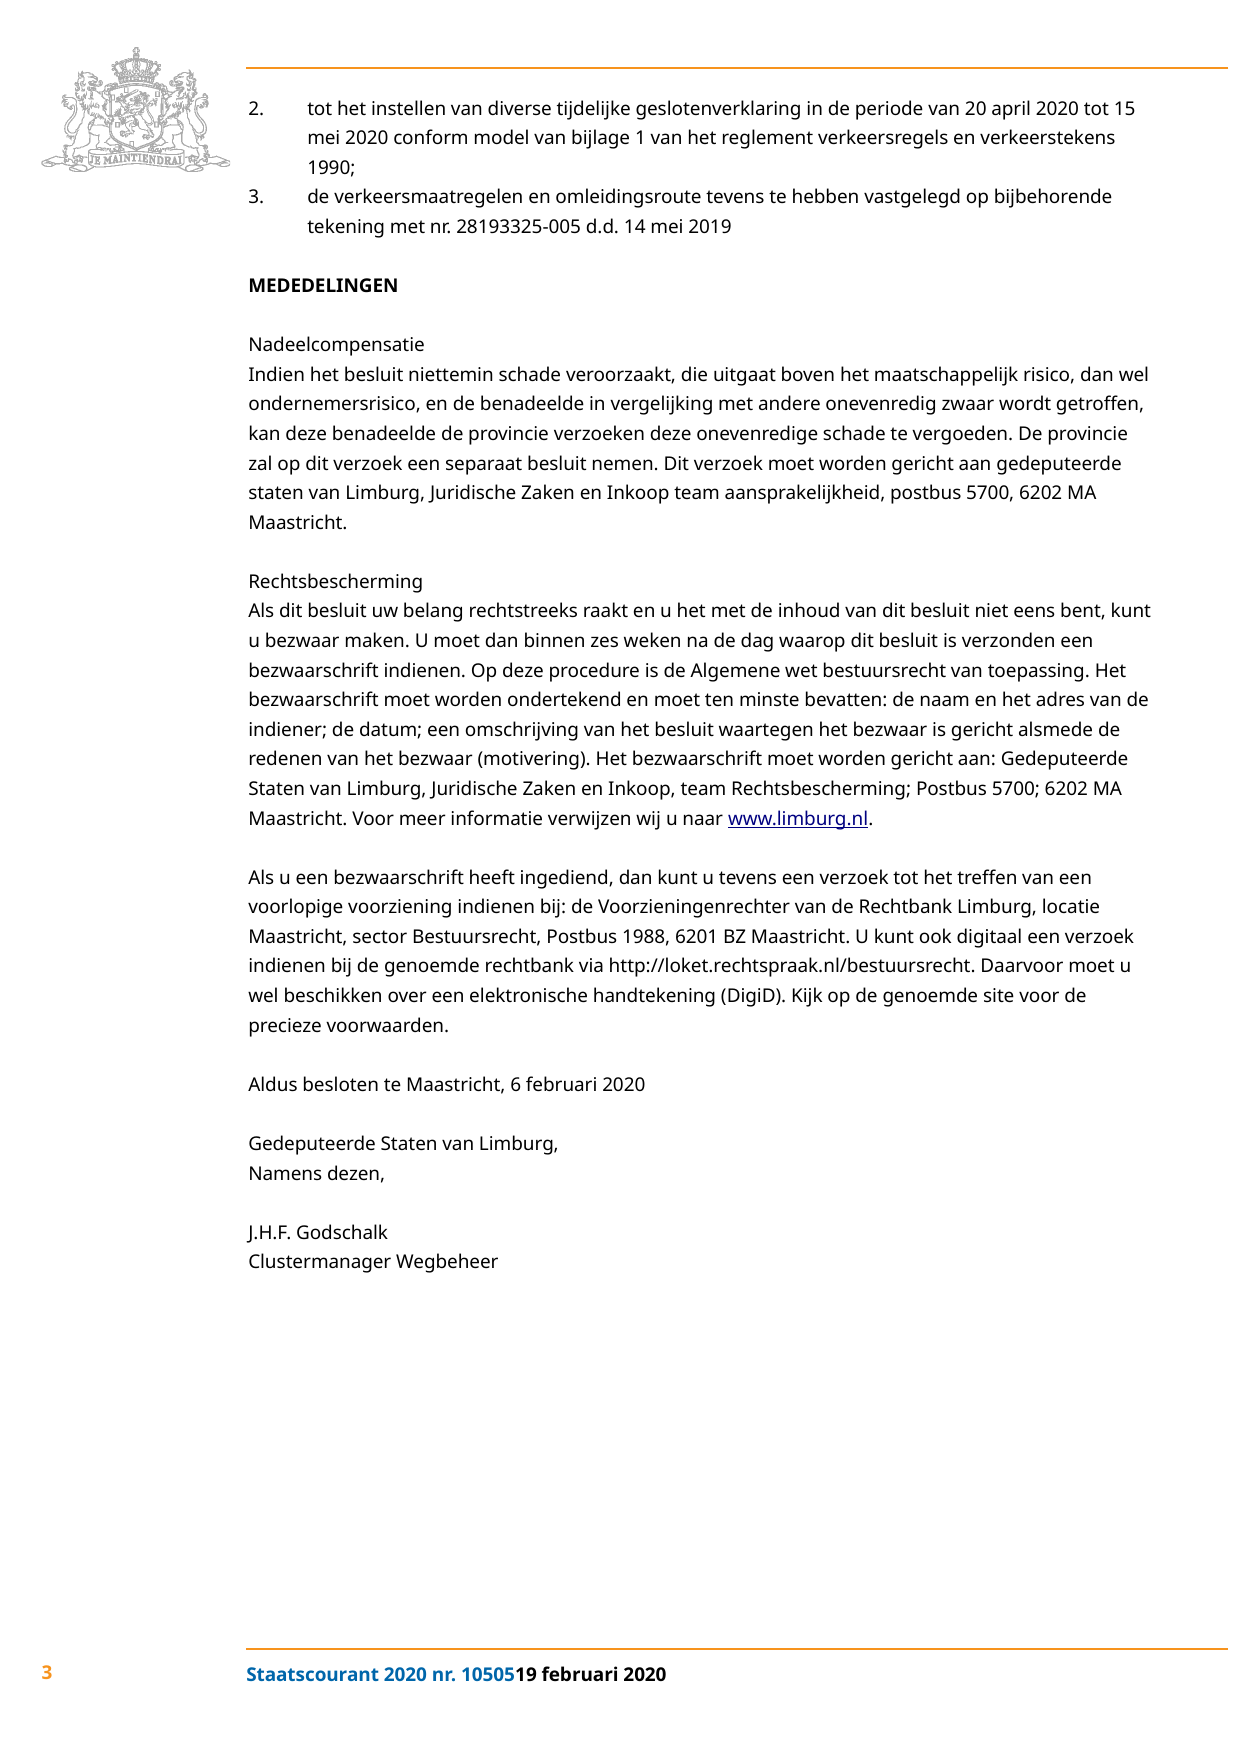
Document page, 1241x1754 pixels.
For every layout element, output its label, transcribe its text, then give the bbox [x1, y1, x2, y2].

text Rechtsbescherming [248, 568, 1152, 594]
text Als u een bezwaarschrift heeft ingediend, dan kunt u tevens een verzoek tot het treffen van een voorlopige voorziening indienen bij: de Voorzieningenrechter van de Rechtbank Limburg, locatie Maastricht, sector Bestuursrecht, Postbus 1988, 6201 BZ Maastricht. U kunt ook digitaal een verzoek indienen bij de genoemde rechtbank via http://loket.rechtspraak.nl/bestuursrecht. Daarvoor moet u wel beschikken over een elektronische handtekening (DigiD). Kijk op de genoemde site voor de precieze voorwaarden. [248, 864, 1152, 1038]
list de verkeersmaatregelen en omleidingsroute tevens te hebben vastgelegd op bijbehorende tekening met nr. 28193325-005 d.d. 14 mei 2019 [248, 183, 1152, 239]
text Aldus besloten te Maastricht, 6 februari 2020 [248, 1071, 1152, 1097]
text Indien het besluit niettemin schade veroorzaakt, die uitgaat boven het maatschappelijk risico, dan wel ondernemersrisico, en de benadeelde in vergelijking met andere onevenredig zwaar wordt getroffen, kan deze benadeelde de provincie verzoeken deze onevenredige schade te vergoeden. De provincie zal op dit verzoek een separaat besluit nemen. Dit verzoek moet worden gericht aan gedeputeerde staten van Limburg, Juridische Zaken en Inkoop team aansprakelijkheid, postbus 5700, 6202 MA Maastricht. [248, 361, 1152, 535]
text J.H.F. Godschalk [248, 1219, 1152, 1245]
list tot het instellen van diverse tijdelijke geslotenverklaring in de periode van 20 april 2020 tot 15 mei 2020 conform model van bijlage 1 van het reglement verkeersregels en verkeerstekens 1990; [248, 95, 1152, 180]
text Namens dezen, [248, 1160, 1152, 1186]
text Clustermanager Wegbeheer [248, 1248, 1152, 1274]
picture [41, 47, 231, 172]
text Nadeelcompensatie [248, 331, 1152, 357]
text Als dit besluit uw belang rechtstreeks raakt en u het met de inhoud van dit besluit niet eens bent, kunt u bezwaar maken. U moet dan binnen zes weken na de dag waarop dit besluit is verzonden een bezwaarschrift indienen. Op deze procedure is de Algemene wet bestuursrecht van toepassing. Het bezwaarschrift moet worden ondertekend en moet ten minste bevatten: de naam en het adres van de indiener; de datum; een omschrijving van het besluit waartegen het bezwaar is gericht alsmede de redenen van het bezwaar (motivering). Het bezwaarschrift moet worden gericht aan: Gedeputeerde Staten van Limburg, Juridische Zaken en Inkoop, team Rechtsbescherming; Postbus 5700; 6202 MA Maastricht. Voor meer informatie verwijzen wij u naar www.limburg.nl. [248, 598, 1152, 831]
text Gedeputeerde Staten van Limburg, [248, 1130, 1152, 1156]
text MEDEDELINGEN [248, 272, 1152, 298]
